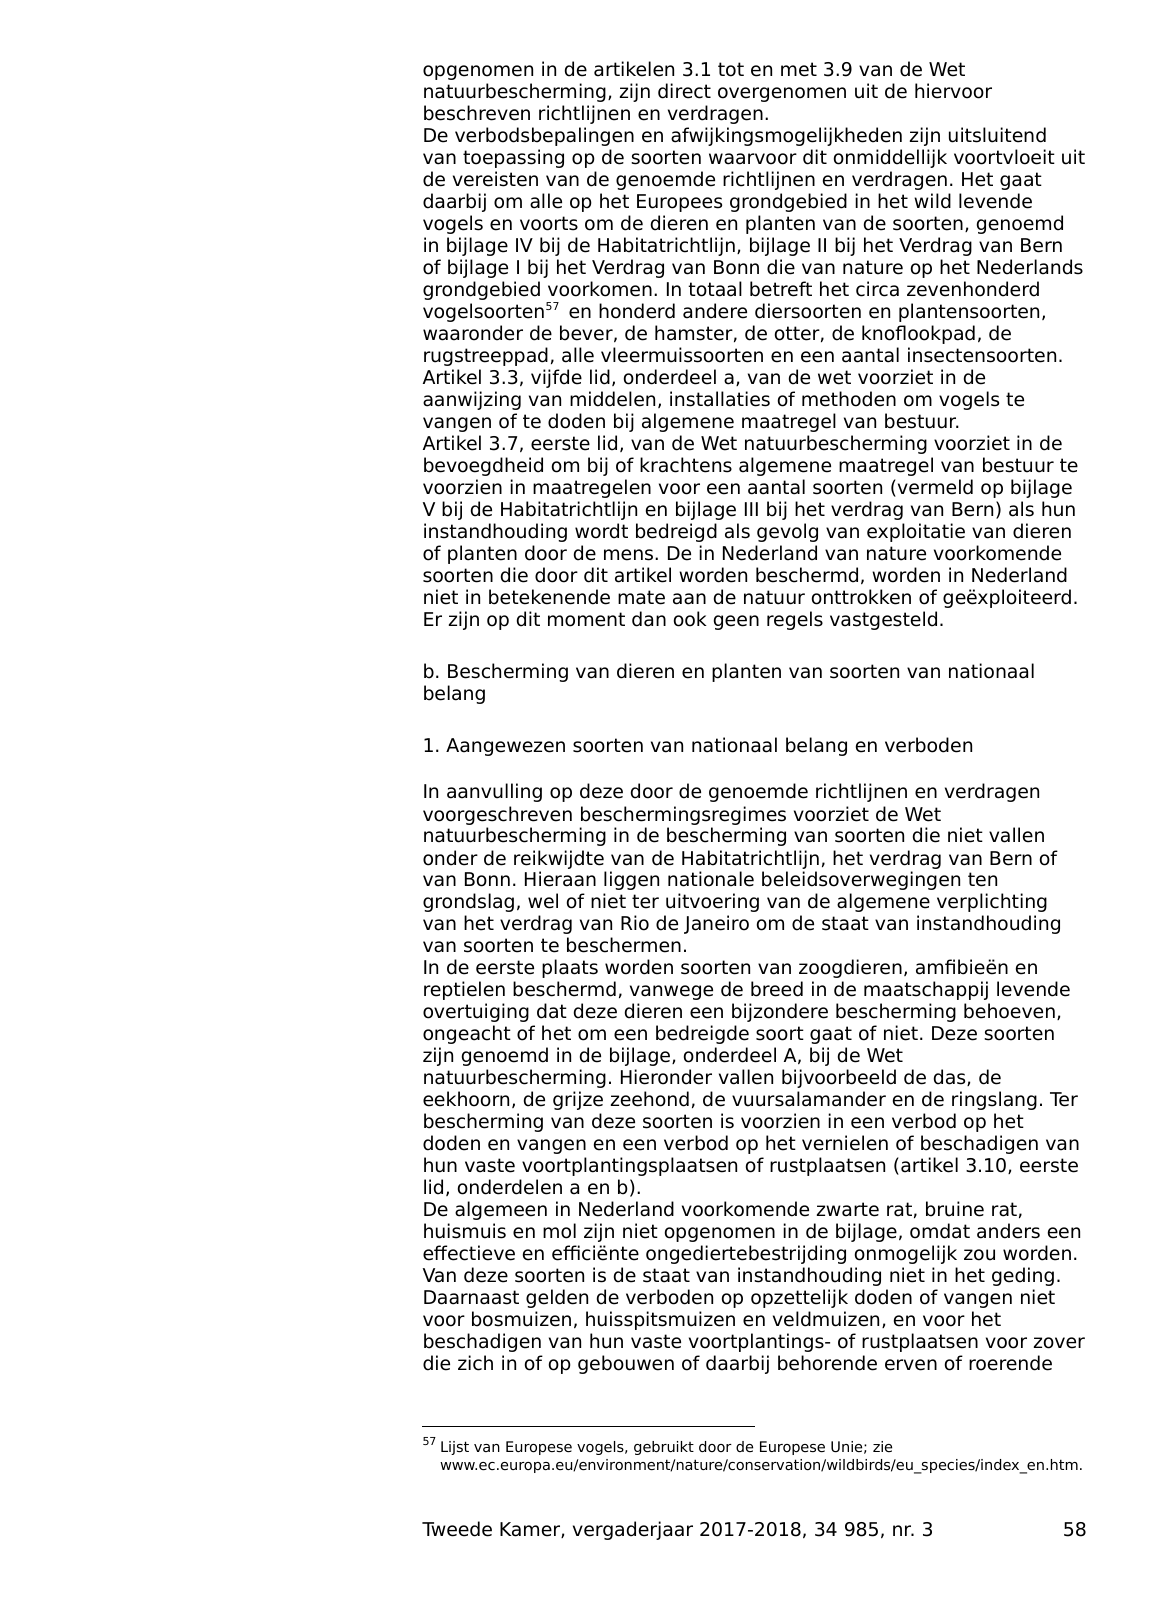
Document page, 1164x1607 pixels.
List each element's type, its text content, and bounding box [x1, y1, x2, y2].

text In aanvulling op deze door de genoemde richtlijnen en verdragen voorgeschreven beschermingsregimes voorziet de Wet natuurbescherming in de bescherming van soorten die niet vallen onder de reikwijdte van de Habitatrichtlijn, het verdrag van Bern of van Bonn. Hieraan liggen nationale beleidsoverwegingen ten grondslag, wel of niet ter uitvoering van de algemene verplichting van het verdrag van Rio de Janeiro om de staat van instandhouding van soorten te beschermen. [422, 781, 1087, 957]
text De verbodsbepalingen en afwijkingsmogelijkheden zijn uitsluitend van toepassing op de soorten waarvoor dit onmiddellijk voortvloeit uit de vereisten van de genoemde richtlijnen en verdragen. Het gaat daarbij om alle op het Europees grondgebied in het wild levende vogels en voorts om de dieren en planten van de soorten, genoemd in bijlage IV bij de Habitatrichtlijn, bijlage II bij het Verdrag van Bern of bijlage I bij het Verdrag van Bonn die van nature op het Nederlands grondgebied voorkomen. In totaal betreft het circa zevenhonderd vogelsoorten en honderd andere diersoorten en plantensoorten, waaronder de bever, de hamster, de otter, de knoflookpad, de rugstreeppad, alle vleermuissoorten en een aantal insectensoorten. [422, 125, 1087, 367]
text De algemeen in Nederland voorkomende zwarte rat, bruine rat, huismuis en mol zijn niet opgenomen in de bijlage, omdat anders een effectieve en efficiënte ongediertebestrijding onmogelijk zou worden. Van deze soorten is de staat van instandhouding niet in het geding. Daarnaast gelden de verboden op opzettelijk doden of vangen niet voor bosmuizen, huisspitsmuizen en veldmuizen, en voor het beschadigen van hun vaste voortplantings- of rustplaatsen voor zover die zich in of op gebouwen of daarbij behorende erven of roerende [422, 1199, 1087, 1375]
text Lijst van Europese vogels, gebruikt door de Europese Unie; zie www.ec.europa.eu/environment/nature/conservation/wildbirds/eu_species/index_en.htm. [422, 1435, 1087, 1474]
text Artikel 3.3, vijfde lid, onderdeel a, van de wet voorziet in de aanwijzing van middelen, installaties of methoden om vogels te vangen of te doden bij algemene maatregel van bestuur. [422, 367, 1087, 433]
subtitle 1. Aangewezen soorten van nationaal belang en verboden [422, 734, 1087, 756]
text In de eerste plaats worden soorten van zoogdieren, amfibieën en reptielen beschermd, vanwege de breed in de maatschappij levende overtuiging dat deze dieren een bijzondere bescherming behoeven, ongeacht of het om een bedreigde soort gaat of niet. Deze soorten zijn genoemd in de bijlage, onderdeel A, bij de Wet natuurbescherming. Hieronder vallen bijvoorbeeld de das, de eekhoorn, de grijze zeehond, de vuursalamander en de ringslang. Ter bescherming van deze soorten is voorzien in een verbod op het doden en vangen en een verbod op het vernielen of beschadigen van hun vaste voortplantingsplaatsen of rustplaatsen (artikel 3.10, eerste lid, onderdelen a en b). [422, 957, 1087, 1199]
text opgenomen in de artikelen 3.1 tot en met 3.9 van de Wet natuurbescherming, zijn direct overgenomen uit de hiervoor beschreven richtlijnen en verdragen. [422, 59, 1087, 125]
subtitle b. Bescherming van dieren en planten van soorten van nationaal belang [422, 661, 1087, 704]
text Artikel 3.7, eerste lid, van de Wet natuurbescherming voorziet in de bevoegdheid om bij of krachtens algemene maatregel van bestuur te voorzien in maatregelen voor een aantal soorten (vermeld op bijlage V bij de Habitatrichtlijn en bijlage III bij het verdrag van Bern) als hun instandhouding wordt bedreigd als gevolg van exploitatie van dieren of planten door de mens. De in Nederland van nature voorkomende soorten die door dit artikel worden beschermd, worden in Nederland niet in betekenende mate aan de natuur onttrokken of geëxploiteerd. Er zijn op dit moment dan ook geen regels vastgesteld. [422, 433, 1087, 631]
